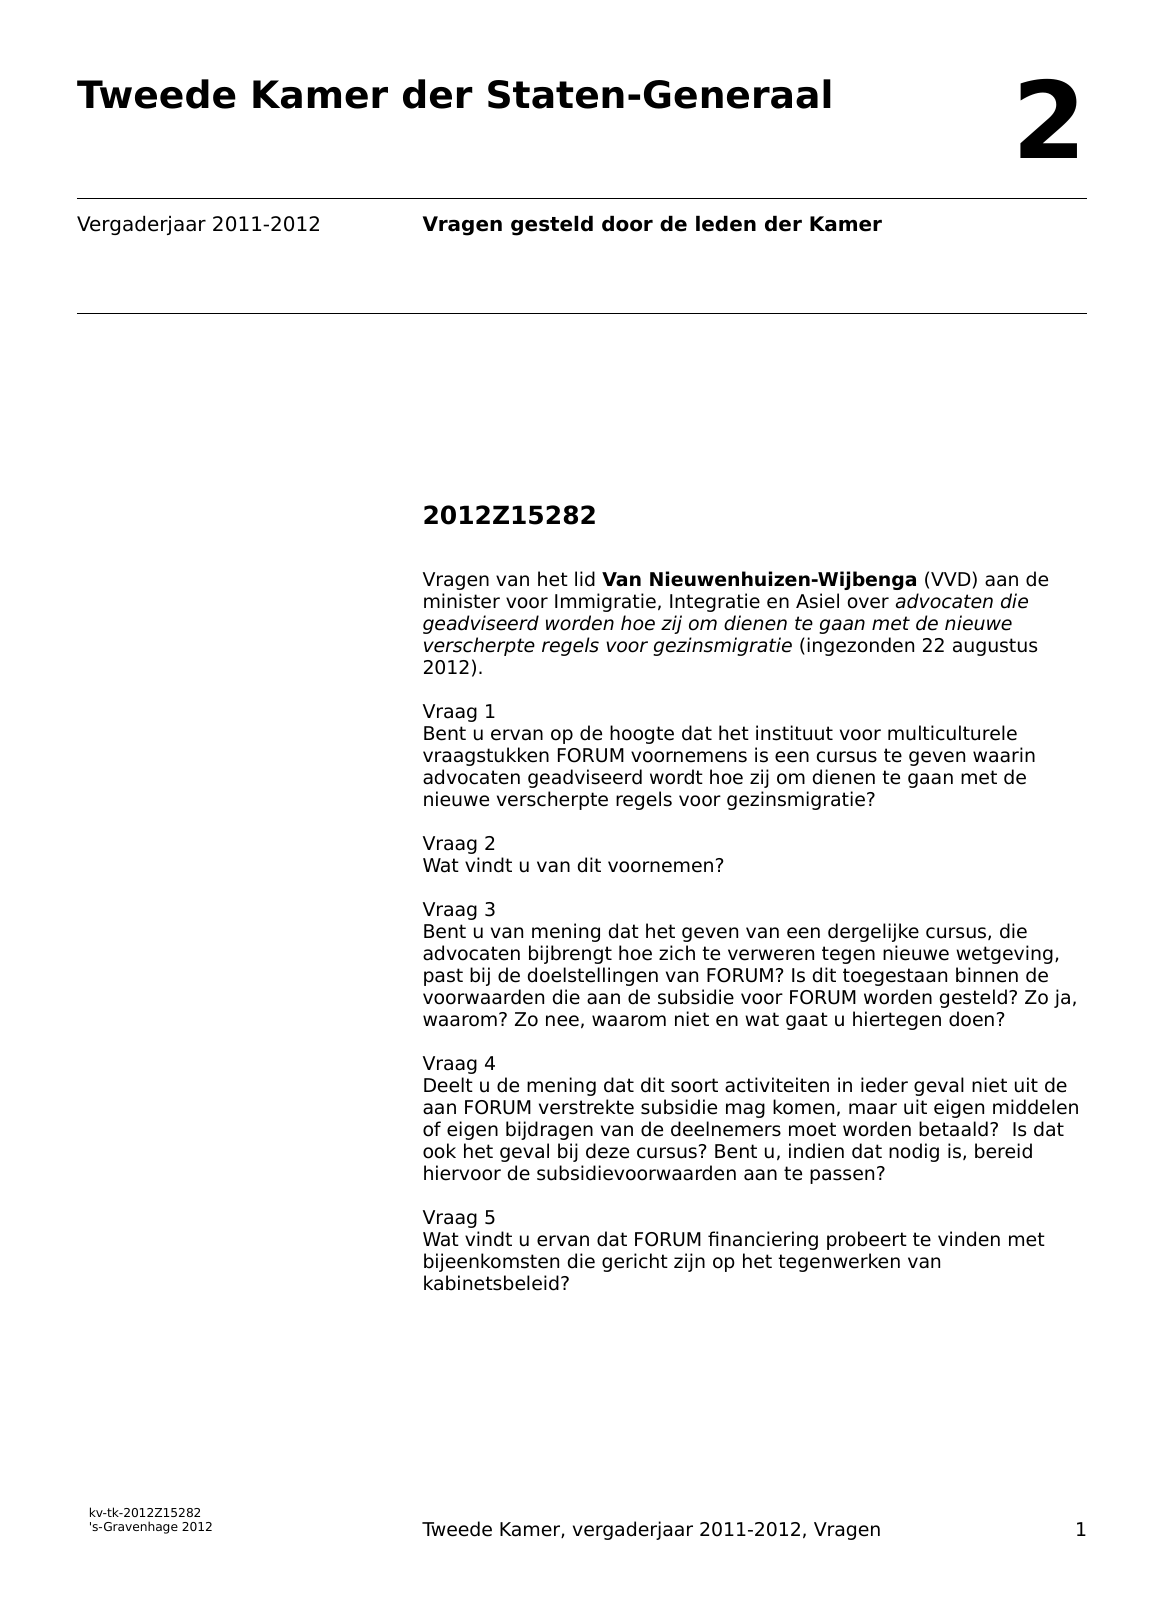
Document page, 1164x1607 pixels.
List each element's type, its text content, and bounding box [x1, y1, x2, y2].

table_cell Vragen gesteld door de leden der Kamer [422, 199, 1087, 313]
text Vraag 2 [422, 833, 1087, 855]
text Wat vindt u ervan dat FORUM financiering probeert te vinden met bijeenkomsten die gericht zijn op het tegenwerken van kabinetsbeleid? [422, 1229, 1087, 1295]
text Vraag 4 [422, 1053, 1087, 1075]
text Wat vindt u van dit voornemen? [422, 855, 1087, 877]
text Vraag 1 [422, 701, 1087, 723]
text Vraag 3 [422, 899, 1087, 921]
text Vragen van het lid Van Nieuwenhuizen-Wijbenga (VVD) aan de minister voor Immigratie, Integratie en Asiel over advocaten die geadviseerd worden hoe zij om dienen te gaan met de nieuwe verscherpte regels voor gezinsmigratie (ingezonden 22 augustus 2012). [422, 569, 1087, 679]
text 's-Gravenhage 2012 [88, 1520, 323, 1534]
text Vraag 5 [422, 1207, 1087, 1229]
table_header Tweede Kamer der Staten-Generaal [77, 59, 886, 198]
table_header 2 [886, 59, 1087, 198]
text 2012Z15282 [422, 501, 1087, 531]
table_cell Vergaderjaar 2011-2012 [77, 199, 422, 313]
text Bent u van mening dat het geven van een dergelijke cursus, die advocaten bijbrengt hoe zich te verweren tegen nieuwe wetgeving, past bij de doelstellingen van FORUM? Is dit toegestaan binnen de voorwaarden die aan de subsidie voor FORUM worden gesteld? Zo ja, waarom? Zo nee, waarom niet en wat gaat u hiertegen doen? [422, 921, 1087, 1031]
text Bent u ervan op de hoogte dat het instituut voor multiculturele vraagstukken FORUM voornemens is een cursus te geven waarin advocaten geadviseerd wordt hoe zij om dienen te gaan met de nieuwe verscherpte regels voor gezinsmigratie? [422, 723, 1087, 811]
text Deelt u de mening dat dit soort activiteiten in ieder geval niet uit de aan FORUM verstrekte subsidie mag komen, maar uit eigen middelen of eigen bijdragen van de deelnemers moet worden betaald? Is dat ook het geval bij deze cursus? Bent u, indien dat nodig is, bereid hiervoor de subsidievoorwaarden aan te passen? [422, 1075, 1087, 1185]
text kv-tk-2012Z15282 [88, 1506, 323, 1520]
